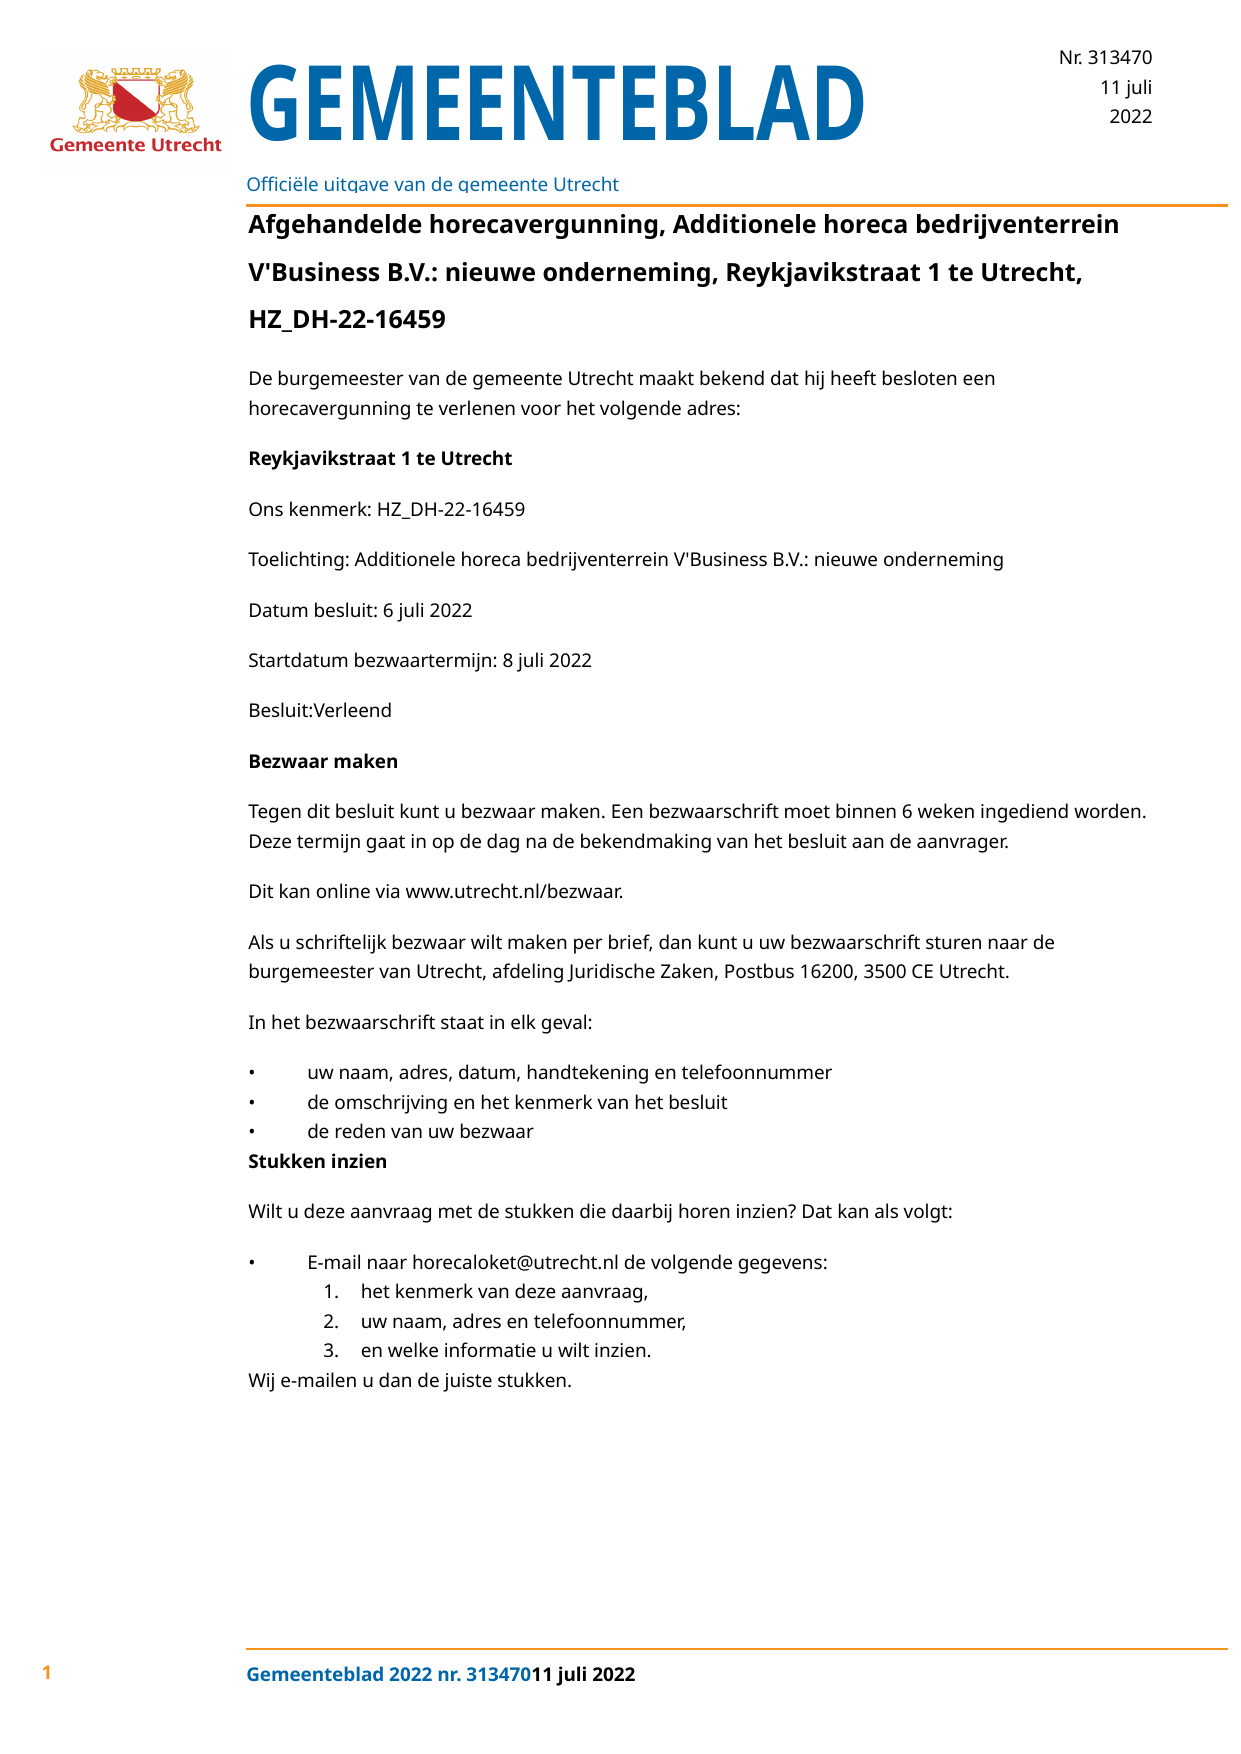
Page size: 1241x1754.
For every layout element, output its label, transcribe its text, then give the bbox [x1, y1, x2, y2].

text In het bezwaarschrift staat in elk geval: [248, 1009, 1152, 1034]
list E-mail naar horecaloket@utrecht.nl de volgende gegevens: [248, 1249, 1152, 1274]
list en welke informatie u wilt inzien. [323, 1338, 1152, 1363]
text Toelichting: Additionele horeca bedrijventerrein V'Business B.V.: nieuwe onderneming [248, 546, 1152, 572]
text Startdatum bezwaartermijn: 8 juli 2022 [248, 647, 1152, 673]
text De burgemeester van de gemeente Utrecht maakt bekend dat hij heeft besloten een horecavergunning te verlenen voor het volgende adres: [248, 366, 1152, 421]
text Wij e-mailen u dan de juiste stukken. [248, 1367, 1152, 1393]
text Wilt u deze aanvraag met de stukken die daarbij horen inzien? Dat kan als volgt: [248, 1198, 1152, 1224]
text Bezwaar maken [248, 748, 1152, 774]
text Als u schriftelijk bezwaar wilt maken per brief, dan kunt u uw bezwaarschrift sturen naar de burgemeester van Utrecht, afdeling Juridische Zaken, Postbus 16200, 3500 CE Utrecht. [248, 929, 1152, 984]
list het kenmerk van deze aanvraag, [323, 1278, 1152, 1304]
list uw naam, adres en telefoonnummer, [323, 1308, 1152, 1334]
text Datum besluit: 6 juli 2022 [248, 597, 1152, 622]
text Afgehandelde horecavergunning, Additionele horeca bedrijventerrein V'Business B.V.: nieuwe onderneming, Reykjavikstraat 1 te Utrecht, HZ_DH-22-16459 [248, 207, 1152, 336]
list de omschrijving en het kenmerk van het besluit [248, 1089, 1152, 1114]
text Dit kan online via www.utrecht.nl/bezwaar. [248, 878, 1152, 904]
text Stukken inzien [248, 1148, 1152, 1174]
text Tegen dit besluit kunt u bezwaar maken. Een bezwaarschrift moet binnen 6 weken ingediend worden. Deze termijn gaat in op de dag na de bekendmaking van het besluit aan de aanvrager. [248, 798, 1152, 854]
list uw naam, adres, datum, handtekening en telefoonnummer [248, 1059, 1152, 1085]
list de reden van uw bezwaar [248, 1118, 1152, 1144]
text Ons kenmerk: HZ_DH-22-16459 [248, 496, 1152, 522]
text Besluit:Verleend [248, 698, 1152, 723]
text Reykjavikstraat 1 te Utrecht [248, 446, 1152, 471]
picture [41, 47, 231, 172]
